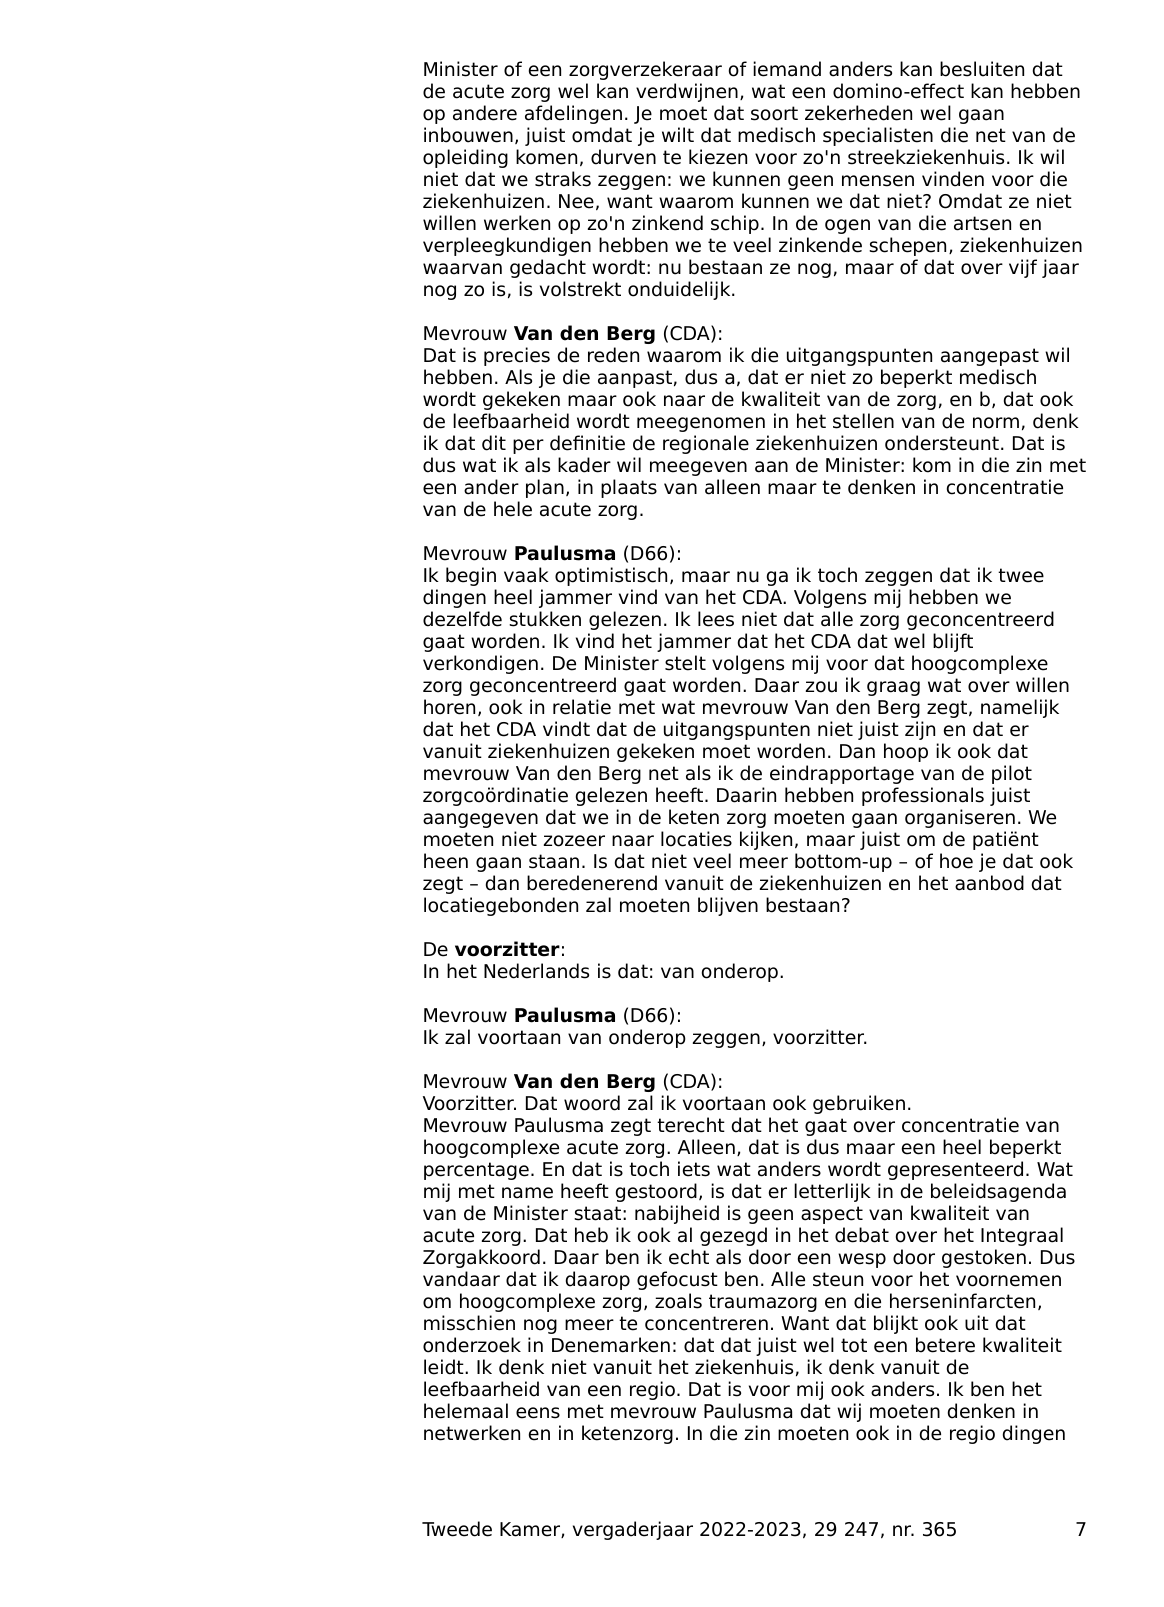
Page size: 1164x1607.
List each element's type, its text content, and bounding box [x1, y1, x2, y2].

text Minister of een zorgverzekeraar of iemand anders kan besluiten dat de acute zorg wel kan verdwijnen, wat een domino-effect kan hebben op andere afdelingen. Je moet dat soort zekerheden wel gaan inbouwen, juist omdat je wilt dat medisch specialisten die net van de opleiding komen, durven te kiezen voor zo'n streekziekenhuis. Ik wil niet dat we straks zeggen: we kunnen geen mensen vinden voor die ziekenhuizen. Nee, want waarom kunnen we dat niet? Omdat ze niet willen werken op zo'n zinkend schip. In de ogen van die artsen en verpleegkundigen hebben we te veel zinkende schepen, ziekenhuizen waarvan gedacht wordt: nu bestaan ze nog, maar of dat over vijf jaar nog zo is, is volstrekt onduidelijk. [422, 59, 1087, 301]
text Mevrouw Van den Berg (CDA): [422, 1071, 1087, 1093]
text In het Nederlands is dat: van onderop. [422, 961, 1087, 983]
text Dat is precies de reden waarom ik die uitgangspunten aangepast wil hebben. Als je die aanpast, dus a, dat er niet zo beperkt medisch wordt gekeken maar ook naar de kwaliteit van de zorg, en b, dat ook de leefbaarheid wordt meegenomen in het stellen van de norm, denk ik dat dit per definitie de regionale ziekenhuizen ondersteunt. Dat is dus wat ik als kader wil meegeven aan de Minister: kom in die zin met een ander plan, in plaats van alleen maar te denken in concentratie van de hele acute zorg. [422, 345, 1087, 521]
text Mevrouw Paulusma zegt terecht dat het gaat over concentratie van hoogcomplexe acute zorg. Alleen, dat is dus maar een heel beperkt percentage. En dat is toch iets wat anders wordt gepresenteerd. Wat mij met name heeft gestoord, is dat er letterlijk in de beleidsagenda van de Minister staat: nabijheid is geen aspect van kwaliteit van acute zorg. Dat heb ik ook al gezegd in het debat over het Integraal Zorgakkoord. Daar ben ik echt als door een wesp door gestoken. Dus vandaar dat ik daarop gefocust ben. Alle steun voor het voornemen om hoogcomplexe zorg, zoals traumazorg en die herseninfarcten, misschien nog meer te concentreren. Want dat blijkt ook uit dat onderzoek in Denemarken: dat dat juist wel tot een betere kwaliteit leidt. Ik denk niet vanuit het ziekenhuis, ik denk vanuit de leefbaarheid van een regio. Dat is voor mij ook anders. Ik ben het helemaal eens met mevrouw Paulusma dat wij moeten denken in netwerken en in ketenzorg. In die zin moeten ook in de regio dingen [422, 1115, 1087, 1445]
text Voorzitter. Dat woord zal ik voortaan ook gebruiken. [422, 1093, 1087, 1115]
text Mevrouw Van den Berg (CDA): [422, 323, 1087, 345]
text Mevrouw Paulusma (D66): [422, 1005, 1087, 1027]
text Ik zal voortaan van onderop zeggen, voorzitter. [422, 1027, 1087, 1049]
text Ik begin vaak optimistisch, maar nu ga ik toch zeggen dat ik twee dingen heel jammer vind van het CDA. Volgens mij hebben we dezelfde stukken gelezen. Ik lees niet dat alle zorg geconcentreerd gaat worden. Ik vind het jammer dat het CDA dat wel blijft verkondigen. De Minister stelt volgens mij voor dat hoogcomplexe zorg geconcentreerd gaat worden. Daar zou ik graag wat over willen horen, ook in relatie met wat mevrouw Van den Berg zegt, namelijk dat het CDA vindt dat de uitgangspunten niet juist zijn en dat er vanuit ziekenhuizen gekeken moet worden. Dan hoop ik ook dat mevrouw Van den Berg net als ik de eindrapportage van de pilot zorgcoördinatie gelezen heeft. Daarin hebben professionals juist aangegeven dat we in de keten zorg moeten gaan organiseren. We moeten niet zozeer naar locaties kijken, maar juist om de patiënt heen gaan staan. Is dat niet veel meer bottom-up – of hoe je dat ook zegt – dan beredenerend vanuit de ziekenhuizen en het aanbod dat locatiegebonden zal moeten blijven bestaan? [422, 565, 1087, 917]
text Mevrouw Paulusma (D66): [422, 543, 1087, 565]
text De voorzitter: [422, 939, 1087, 961]
